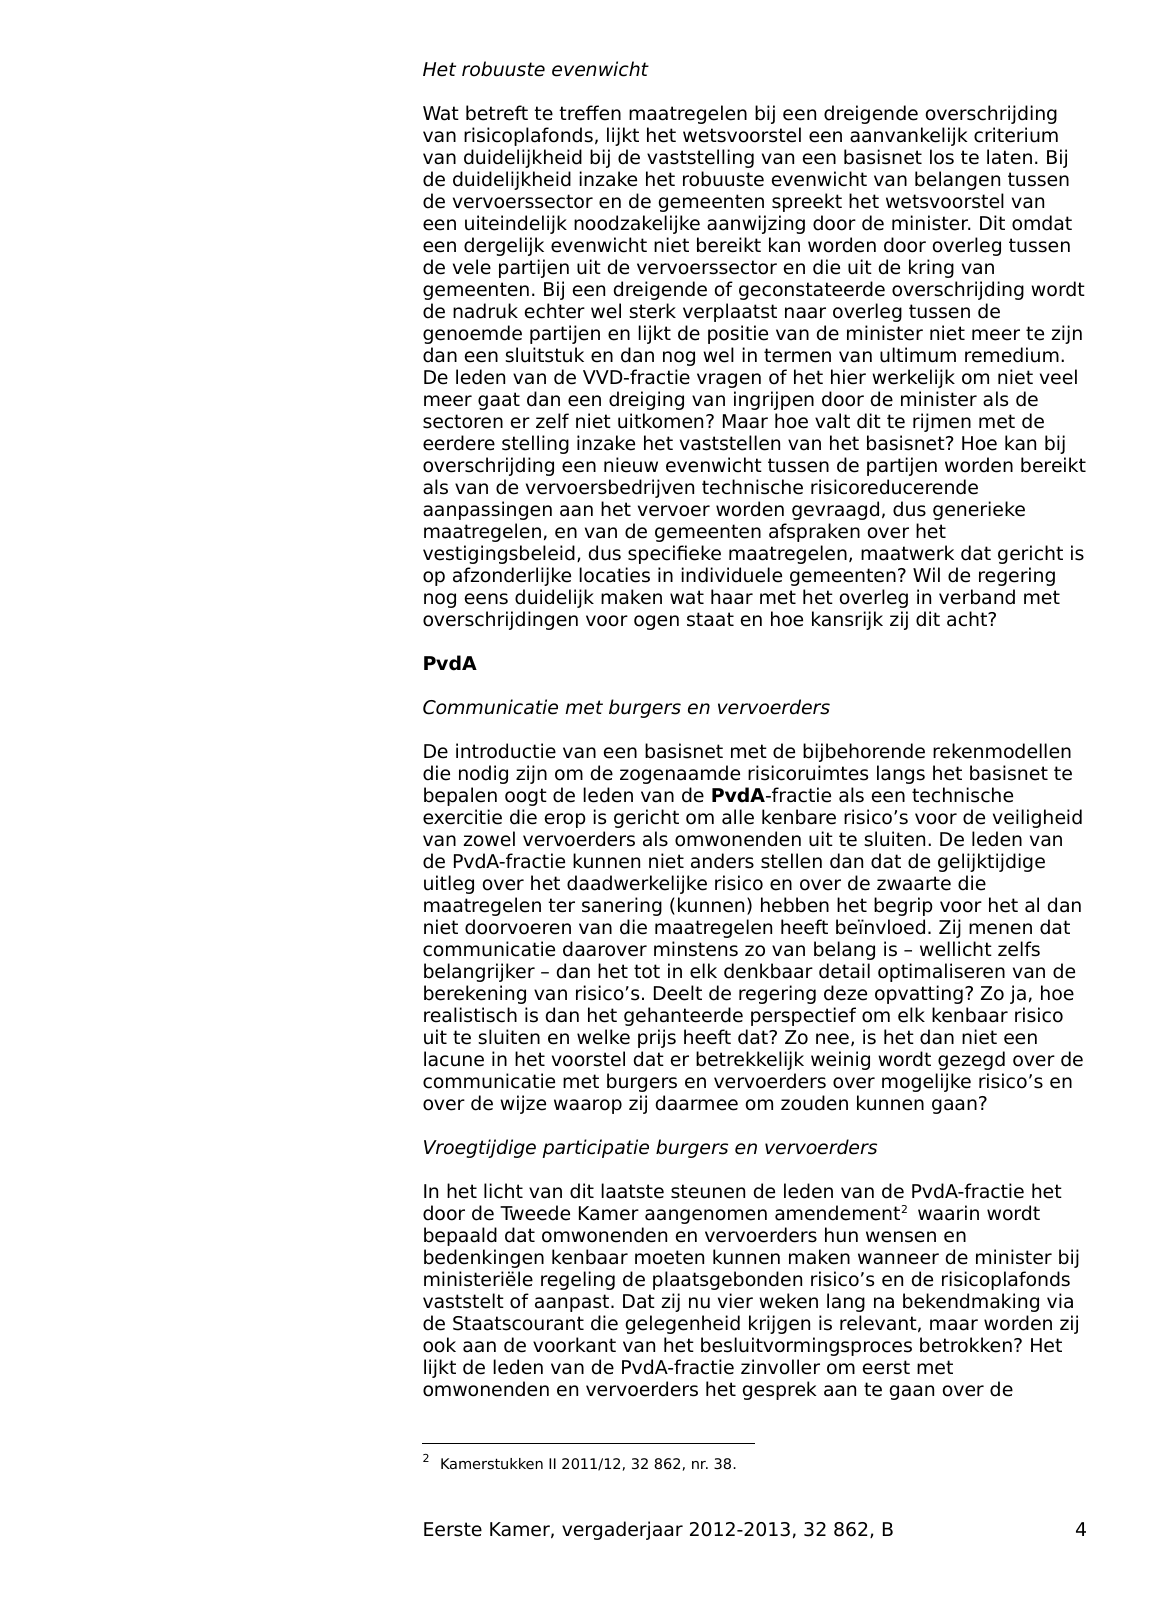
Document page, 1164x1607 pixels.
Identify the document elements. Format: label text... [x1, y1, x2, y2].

subtitle Het robuuste evenwicht [422, 59, 1087, 81]
subtitle Communicatie met burgers en vervoerders [422, 697, 1087, 719]
text Wat betreft te treffen maatregelen bij een dreigende overschrijding van risicoplafonds, lijkt het wetsvoorstel een aanvankelijk criterium van duidelijkheid bij de vaststelling van een basisnet los te laten. Bij de duidelijkheid inzake het robuuste evenwicht van belangen tussen de vervoerssector en de gemeenten spreekt het wetsvoorstel van een uiteindelijk noodzakelijke aanwijzing door de minister. Dit omdat een dergelijk evenwicht niet bereikt kan worden door overleg tussen de vele partijen uit de vervoerssector en die uit de kring van gemeenten. Bij een dreigende of geconstateerde overschrijding wordt de nadruk echter wel sterk verplaatst naar overleg tussen de genoemde partijen en lijkt de positie van de minister niet meer te zijn dan een sluitstuk en dan nog wel in termen van ultimum remedium. De leden van de VVD-fractie vragen of het hier werkelijk om niet veel meer gaat dan een dreiging van ingrijpen door de minister als de sectoren er zelf niet uitkomen? Maar hoe valt dit te rijmen met de eerdere stelling inzake het vaststellen van het basisnet? Hoe kan bij overschrijding een nieuw evenwicht tussen de partijen worden bereikt als van de vervoersbedrijven technische risicoreducerende aanpassingen aan het vervoer worden gevraagd, dus generieke maatregelen, en van de gemeenten afspraken over het vestigingsbeleid, dus specifieke maatregelen, maatwerk dat gericht is op afzonderlijke locaties in individuele gemeenten? Wil de regering nog eens duidelijk maken wat haar met het overleg in verband met overschrijdingen voor ogen staat en hoe kansrijk zij dit acht? [422, 103, 1087, 631]
subtitle Vroegtijdige participatie burgers en vervoerders [422, 1137, 1087, 1159]
text Kamerstukken II 2011/12, 32 862, nr. 38. [422, 1452, 1087, 1474]
text De introductie van een basisnet met de bijbehorende rekenmodellen die nodig zijn om de zogenaamde risicoruimtes langs het basisnet te bepalen oogt de leden van de PvdA-fractie als een technische exercitie die erop is gericht om alle kenbare risico’s voor de veiligheid van zowel vervoerders als omwonenden uit te sluiten. De leden van de PvdA-fractie kunnen niet anders stellen dan dat de gelijktijdige uitleg over het daadwerkelijke risico en over de zwaarte die maatregelen ter sanering (kunnen) hebben het begrip voor het al dan niet doorvoeren van die maatregelen heeft beïnvloed. Zij menen dat communicatie daarover minstens zo van belang is – wellicht zelfs belangrijker – dan het tot in elk denkbaar detail optimaliseren van de berekening van risico’s. Deelt de regering deze opvatting? Zo ja, hoe realistisch is dan het gehanteerde perspectief om elk kenbaar risico uit te sluiten en welke prijs heeft dat? Zo nee, is het dan niet een lacune in het voorstel dat er betrekkelijk weinig wordt gezegd over de communicatie met burgers en vervoerders over mogelijke risico’s en over de wijze waarop zij daarmee om zouden kunnen gaan? [422, 741, 1087, 1115]
text In het licht van dit laatste steunen de leden van de PvdA-fractie het door de Tweede Kamer aangenomen amendement waarin wordt bepaald dat omwonenden en vervoerders hun wensen en bedenkingen kenbaar moeten kunnen maken wanneer de minister bij ministeriële regeling de plaatsgebonden risico’s en de risicoplafonds vaststelt of aanpast. Dat zij nu vier weken lang na bekendmaking via de Staatscourant die gelegenheid krijgen is relevant, maar worden zij ook aan de voorkant van het besluitvormingsproces betrokken? Het lijkt de leden van de PvdA-fractie zinvoller om eerst met omwonenden en vervoerders het gesprek aan te gaan over de [422, 1181, 1087, 1401]
subtitle PvdA [422, 653, 1087, 675]
